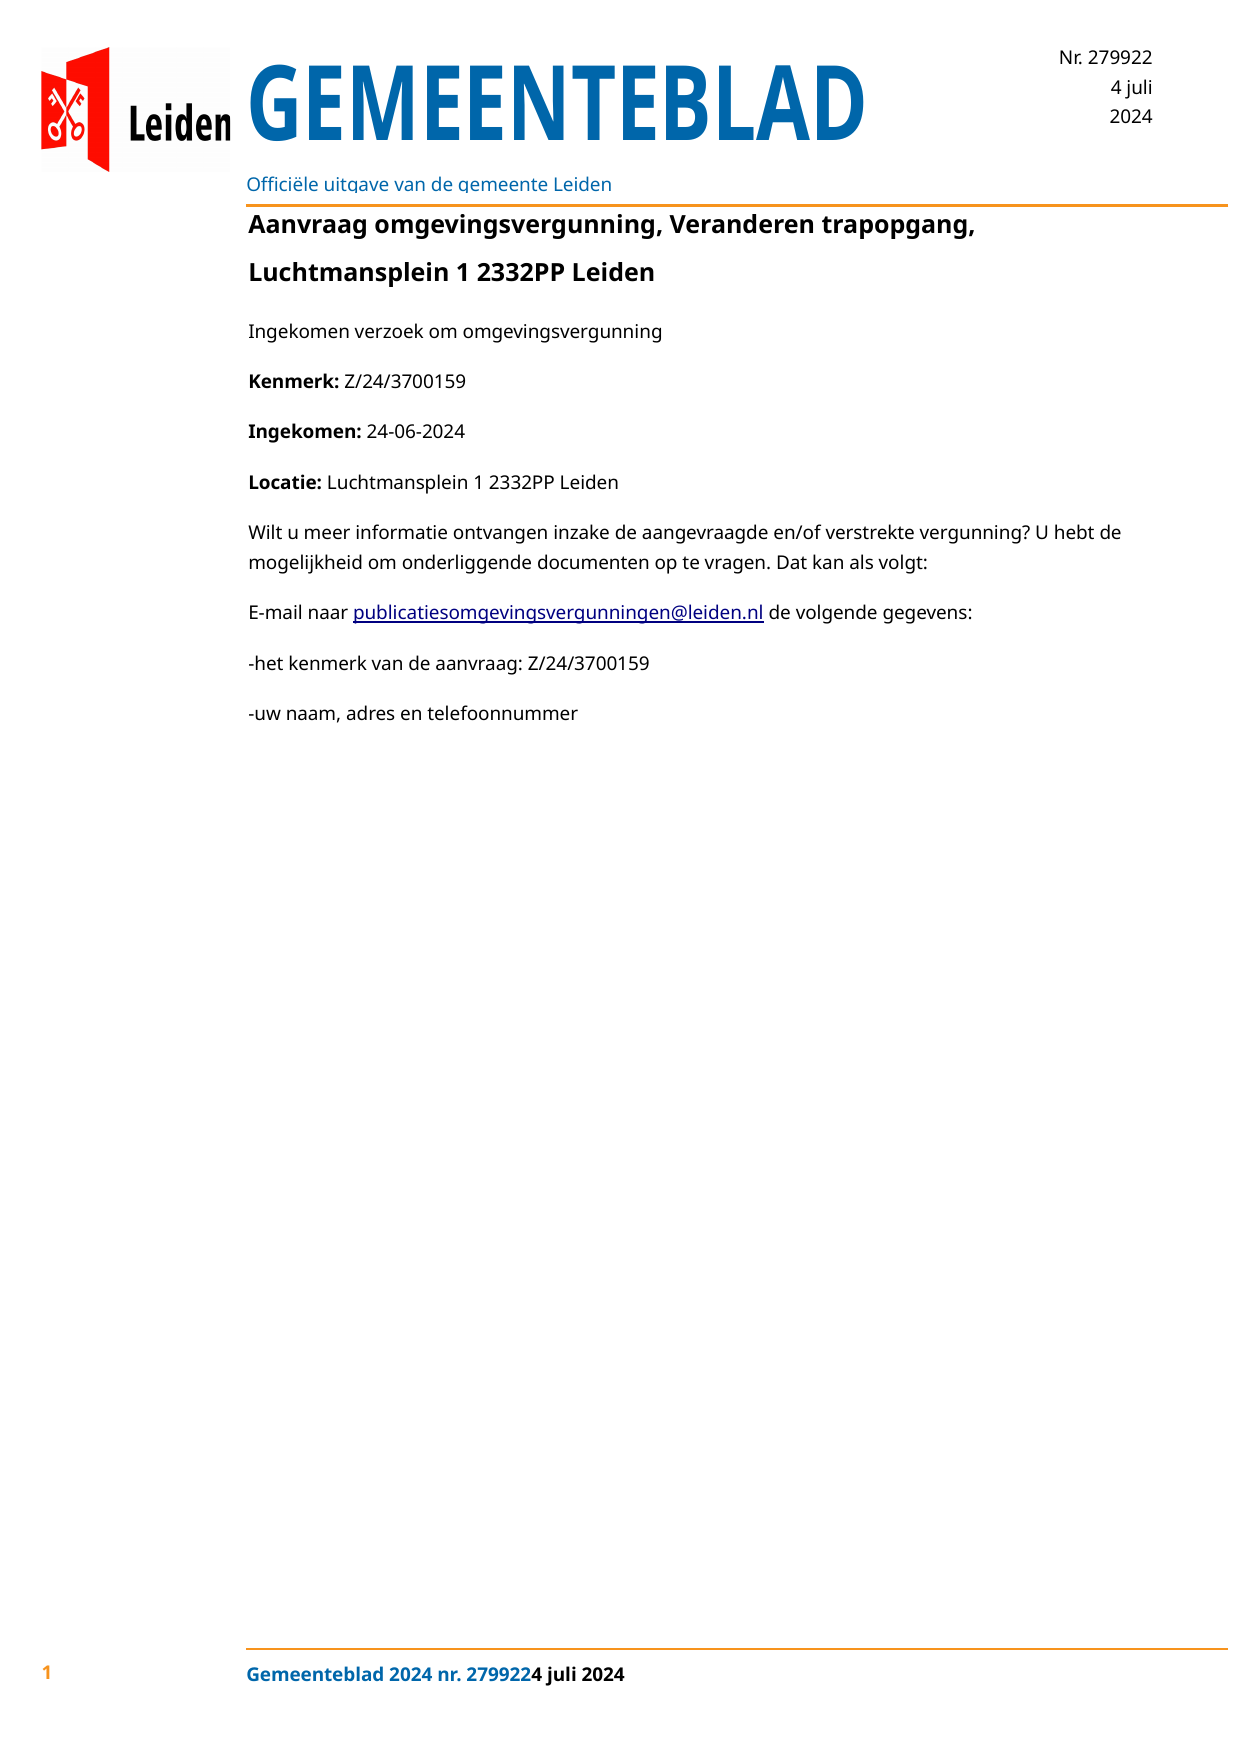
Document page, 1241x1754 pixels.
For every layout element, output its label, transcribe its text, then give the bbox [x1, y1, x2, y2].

text Aanvraag omgevingsvergunning, Veranderen trapopgang, Luchtmansplein 1 2332PP Leiden [248, 207, 1152, 288]
text -uw naam, adres en telefoonnummer [248, 700, 1152, 726]
text Wilt u meer informatie ontvangen inzake de aangevraagde en/of verstrekte vergunning? U hebt de mogelijkheid om onderliggende documenten op te vragen. Dat kan als volgt: [248, 519, 1152, 575]
text Ingekomen: 24-06-2024 [248, 419, 1152, 444]
text Locatie: Luchtmansplein 1 2332PP Leiden [248, 469, 1152, 495]
text Ingekomen verzoek om omgevingsvergunning [248, 318, 1152, 344]
picture [41, 47, 231, 172]
text E-mail naar publicatiesomgevingsvergunningen@leiden.nl de volgende gegevens: [248, 599, 1152, 625]
text -het kenmerk van de aanvraag: Z/24/3700159 [248, 650, 1152, 676]
text Kenmerk: Z/24/3700159 [248, 368, 1152, 394]
